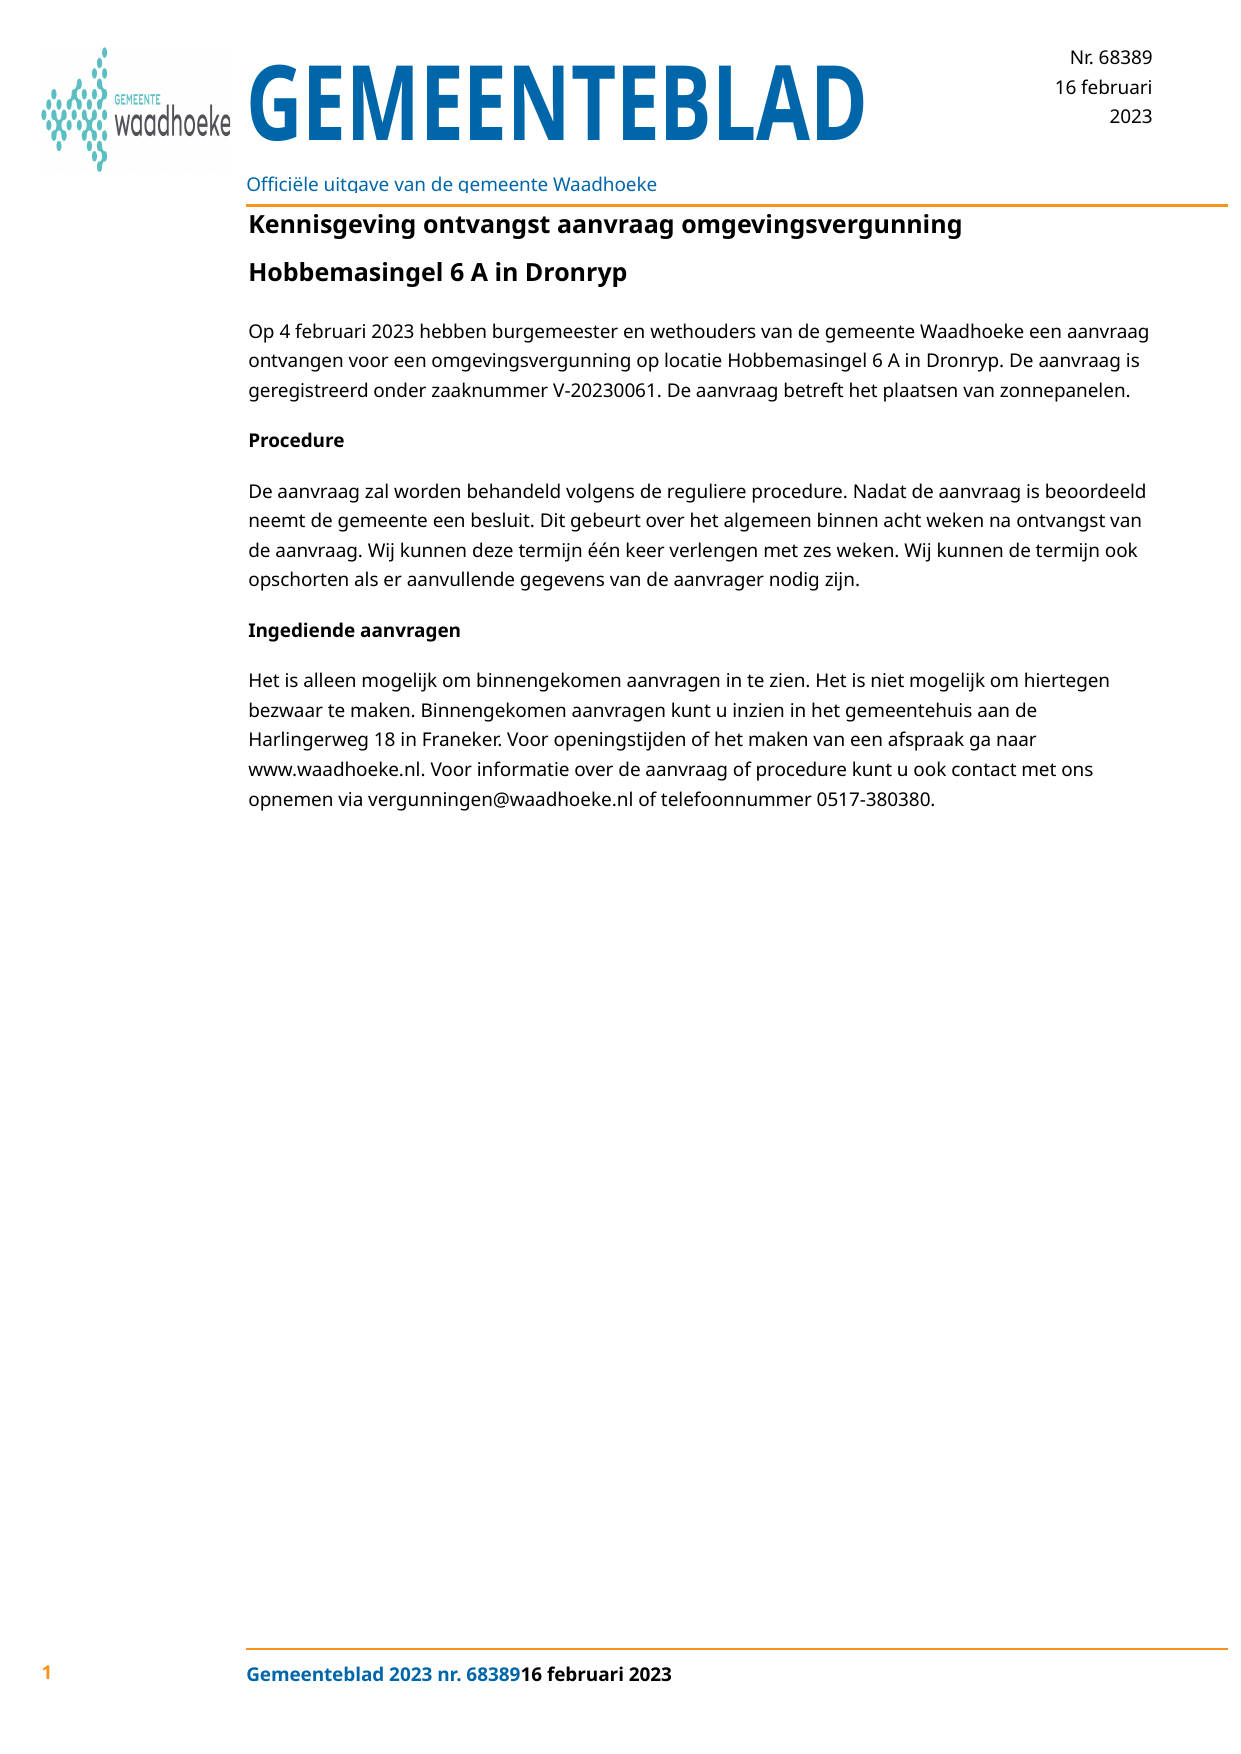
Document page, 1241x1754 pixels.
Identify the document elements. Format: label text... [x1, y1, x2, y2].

text Procedure [248, 427, 1152, 453]
text Kennisgeving ontvangst aanvraag omgevingsvergunning Hobbemasingel 6 A in Dronryp [248, 207, 1152, 288]
text Ingediende aanvragen [248, 617, 1152, 643]
text Op 4 februari 2023 hebben burgemeester en wethouders van de gemeente Waadhoeke een aanvraag ontvangen voor een omgevingsvergunning op locatie Hobbemasingel 6 A in Dronryp. De aanvraag is geregistreerd onder zaaknummer V-20230061. De aanvraag betreft het plaatsen van zonnepanelen. [248, 318, 1152, 403]
text De aanvraag zal worden behandeld volgens de reguliere procedure. Nadat de aanvraag is beoordeeld neemt de gemeente een besluit. Dit gebeurt over het algemeen binnen acht weken na ontvangst van de aanvraag. Wij kunnen deze termijn één keer verlengen met zes weken. Wij kunnen de termijn ook opschorten als er aanvullende gegevens van de aanvrager nodig zijn. [248, 478, 1152, 592]
picture [41, 47, 231, 172]
text Het is alleen mogelijk om binnengekomen aanvragen in te zien. Het is niet mogelijk om hiertegen bezwaar te maken. Binnengekomen aanvragen kunt u inzien in het gemeentehuis aan de Harlingerweg 18 in Franeker. Voor openingstijden of het maken van een afspraak ga naar www.waadhoeke.nl. Voor informatie over de aanvraag of procedure kunt u ook contact met ons opnemen via vergunningen@waadhoeke.nl of telefoonnummer 0517-380380. [248, 667, 1152, 812]
